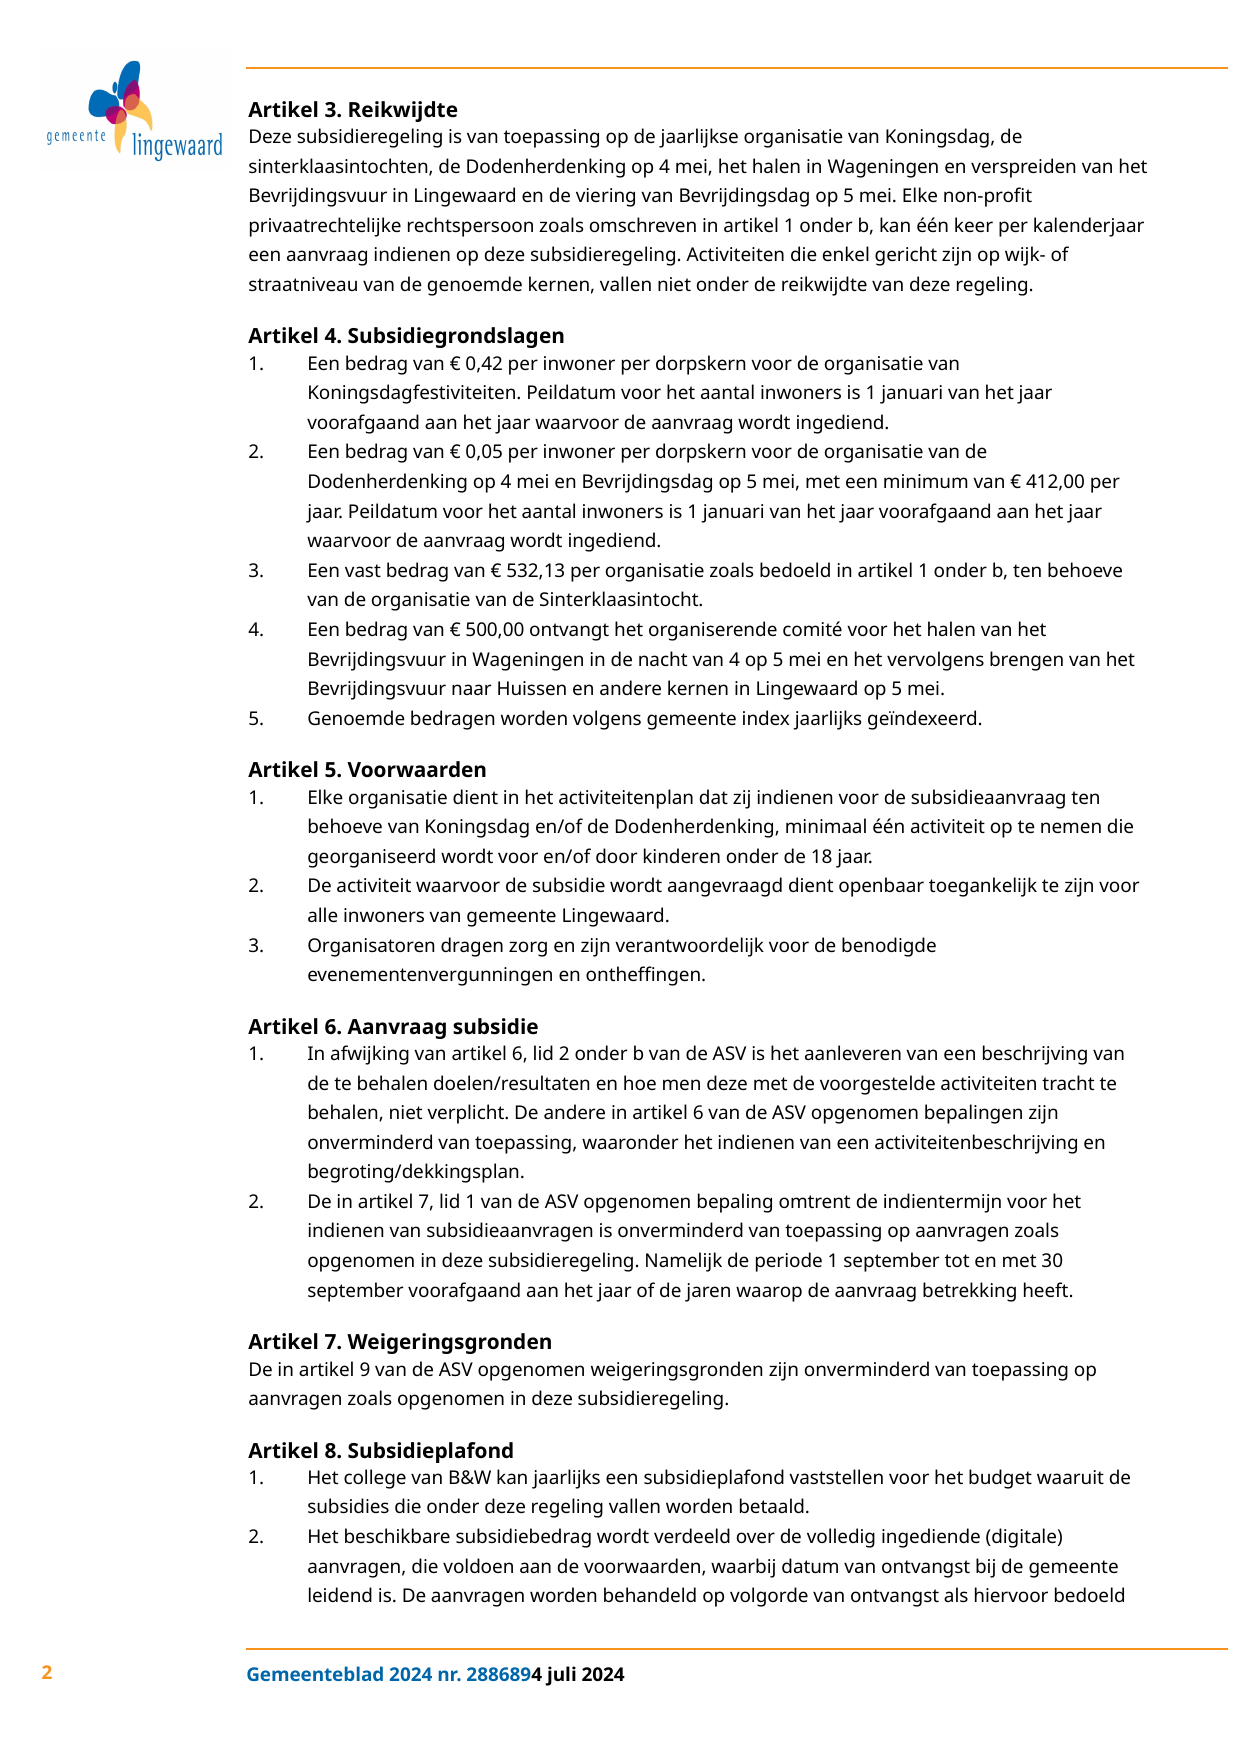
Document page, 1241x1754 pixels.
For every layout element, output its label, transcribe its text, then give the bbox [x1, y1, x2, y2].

list Een bedrag van € 0,05 per inwoner per dorpskern voor de organisatie van de Dodenherdenking op 4 mei en Bevrijdingsdag op 5 mei, met een minimum van € 412,00 per jaar. Peildatum voor het aantal inwoners is 1 januari van het jaar voorafgaand aan het jaar waarvoor de aanvraag wordt ingediend. [248, 439, 1152, 553]
text Artikel 5. Voorwaarden [248, 755, 1152, 784]
list De activiteit waarvoor de subsidie wordt aangevraagd dient openbaar toegankelijk te zijn voor alle inwoners van gemeente Lingewaard. [248, 873, 1152, 928]
picture [41, 47, 231, 172]
list Het beschikbare subsidiebedrag wordt verdeeld over de volledig ingediende (digitale) aanvragen, die voldoen aan de voorwaarden, waarbij datum van ontvangst bij de gemeente leidend is. De aanvragen worden behandeld op volgorde van ontvangst als hiervoor bedoeld [248, 1523, 1152, 1608]
list Een bedrag van € 0,42 per inwoner per dorpskern voor de organisatie van Koningsdagfestiviteiten. Peildatum voor het aantal inwoners is 1 januari van het jaar voorafgaand aan het jaar waarvoor de aanvraag wordt ingediend. [248, 350, 1152, 435]
list Een vast bedrag van € 532,13 per organisatie zoals bedoeld in artikel 1 onder b, ten behoeve van de organisatie van de Sinterklaasintocht. [248, 557, 1152, 612]
list Het college van B&W kan jaarlijks een subsidieplafond vaststellen voor het budget waaruit de subsidies die onder deze regeling vallen worden betaald. [248, 1464, 1152, 1519]
list Genoemde bedragen worden volgens gemeente index jaarlijks geïndexeerd. [248, 705, 1152, 731]
text De in artikel 9 van de ASV opgenomen weigeringsgronden zijn onverminderd van toepassing op aanvragen zoals opgenomen in deze subsidieregeling. [248, 1356, 1152, 1411]
list In afwijking van artikel 6, lid 2 onder b van de ASV is het aanleveren van een beschrijving van de te behalen doelen/resultaten en hoe men deze met de voorgestelde activiteiten tracht te behalen, niet verplicht. De andere in artikel 6 van de ASV opgenomen bepalingen zijn onverminderd van toepassing, waaronder het indienen van een activiteitenbeschrijving en begroting/dekkingsplan. [248, 1040, 1152, 1184]
text Artikel 7. Weigeringsgronden [248, 1327, 1152, 1356]
list Elke organisatie dient in het activiteitenplan dat zij indienen voor de subsidieaanvraag ten behoeve van Koningsdag en/of de Dodenherdenking, minimaal één activiteit op te nemen die georganiseerd wordt voor en/of door kinderen onder de 18 jaar. [248, 784, 1152, 869]
text Artikel 4. Subsidiegrondslagen [248, 322, 1152, 350]
list Een bedrag van € 500,00 ontvangt het organiserende comité voor het halen van het Bevrijdingsvuur in Wageningen in de nacht van 4 op 5 mei en het vervolgens brengen van het Bevrijdingsvuur naar Huissen en andere kernen in Lingewaard op 5 mei. [248, 616, 1152, 701]
list De in artikel 7, lid 1 van de ASV opgenomen bepaling omtrent de indientermijn voor het indienen van subsidieaanvragen is onverminderd van toepassing op aanvragen zoals opgenomen in deze subsidieregeling. Namelijk de periode 1 september tot en met 30 september voorafgaand aan het jaar of de jaren waarop de aanvraag betrekking heeft. [248, 1188, 1152, 1303]
text Artikel 6. Aanvraag subsidie [248, 1012, 1152, 1040]
text Deze subsidieregeling is van toepassing op de jaarlijkse organisatie van Koningsdag, de sinterklaasintochten, de Dodenherdenking op 4 mei, het halen in Wageningen en verspreiden van het Bevrijdingsvuur in Lingewaard en de viering van Bevrijdingsdag op 5 mei. Elke non-profit privaatrechtelijke rechtspersoon zoals omschreven in artikel 1 onder b, kan één keer per kalenderjaar een aanvraag indienen op deze subsidieregeling. Activiteiten die enkel gericht zijn op wijk- of straatniveau van de genoemde kernen, vallen niet onder de reikwijdte van deze regeling. [248, 123, 1152, 297]
list Organisatoren dragen zorg en zijn verantwoordelijk voor de benodigde evenementenvergunningen en ontheffingen. [248, 932, 1152, 987]
text Artikel 3. Reikwijdte [248, 95, 1152, 123]
text Artikel 8. Subsidieplafond [248, 1436, 1152, 1464]
